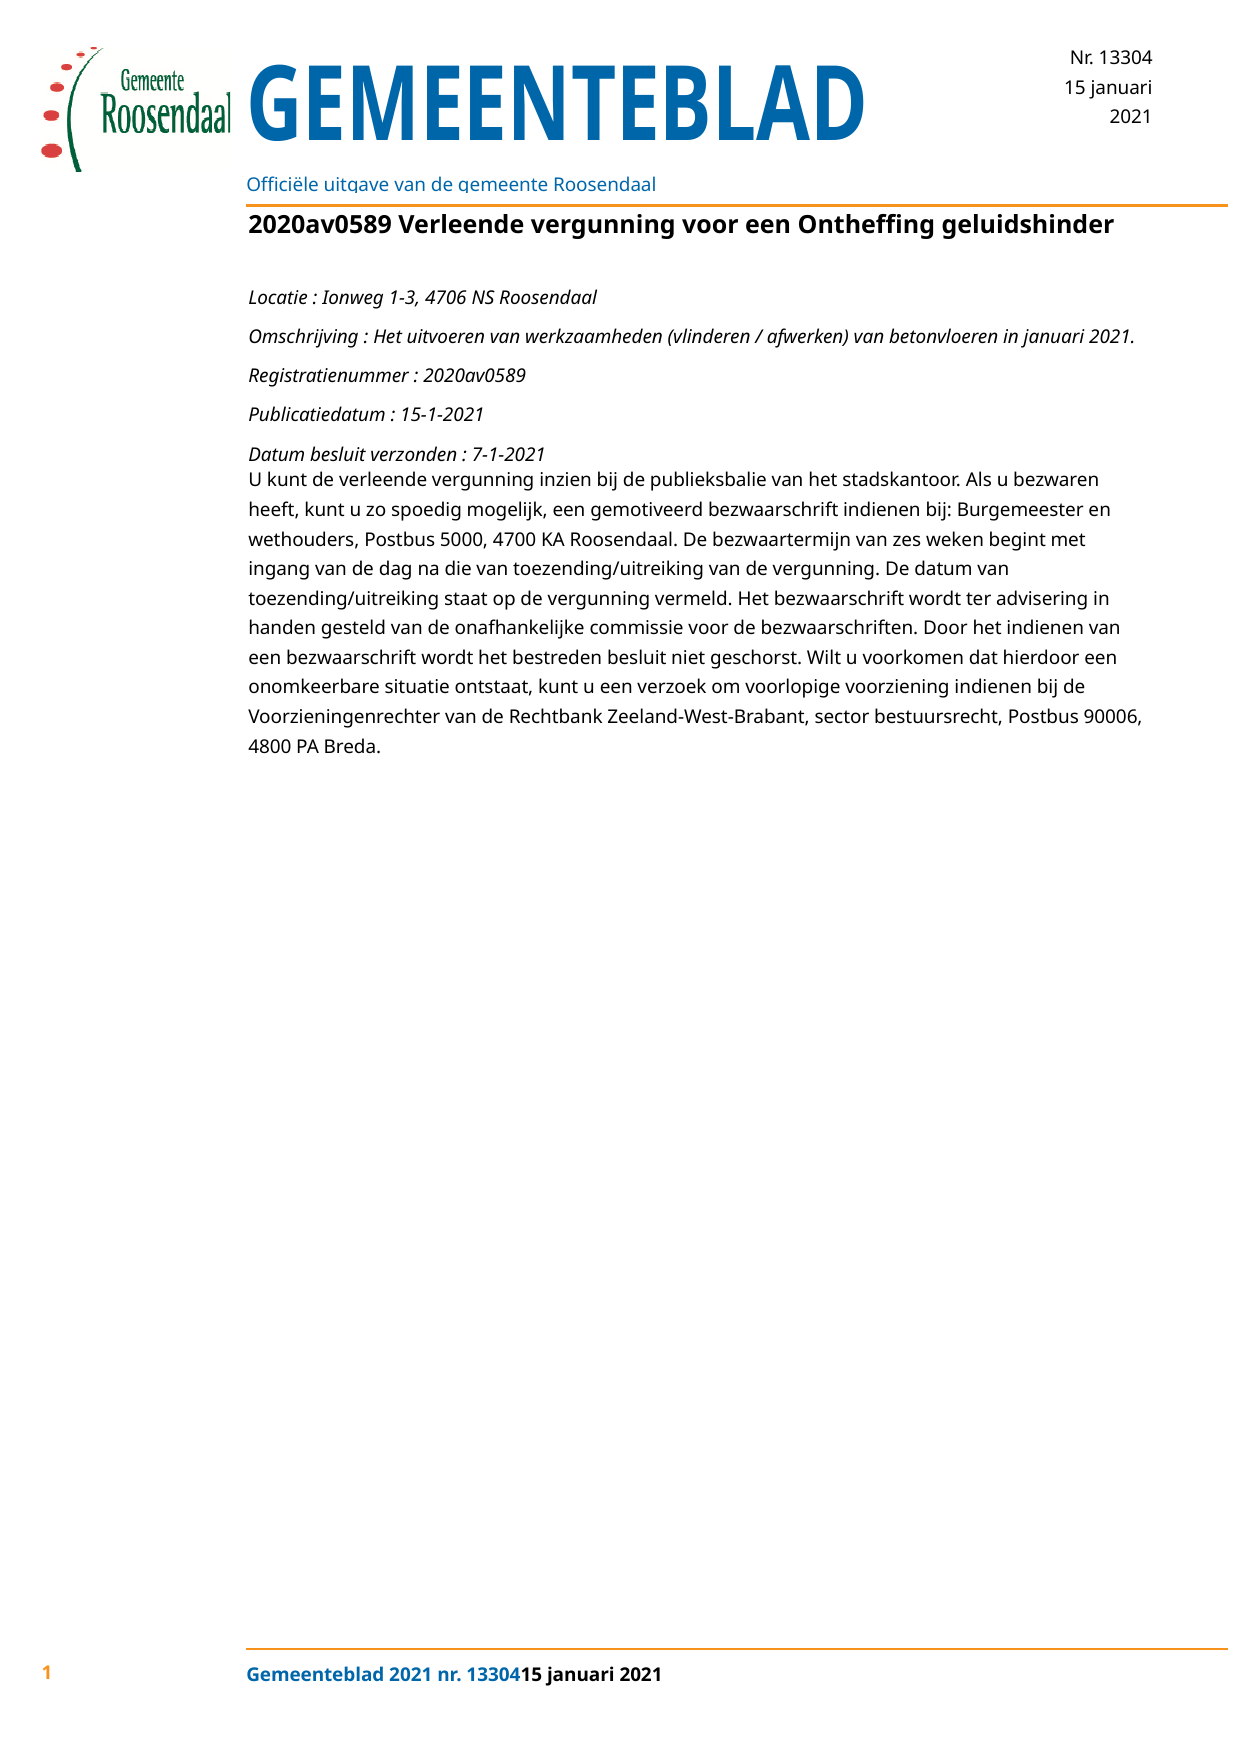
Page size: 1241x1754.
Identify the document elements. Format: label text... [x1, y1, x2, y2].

text 2020av0589 Verleende vergunning voor een Ontheffing geluidshinder [248, 207, 1152, 241]
text U kunt de verleende vergunning inzien bij de publieksbalie van het stadskantoor. Als u bezwaren heeft, kunt u zo spoedig mogelijk, een gemotiveerd bezwaarschrift indienen bij: Burgemeester en wethouders, Postbus 5000, 4700 KA Roosendaal. De bezwaartermijn van zes weken begint met ingang van de dag na die van toezending/uitreiking van de vergunning. De datum van toezending/uitreiking staat op de vergunning vermeld. Het bezwaarschrift wordt ter advisering in handen gesteld van de onafhankelijke commissie voor de bezwaarschriften. Door het indienen van een bezwaarschrift wordt het bestreden besluit niet geschorst. Wilt u voorkomen dat hierdoor een onomkeerbare situatie ontstaat, kunt u een verzoek om voorlopige voorziening indienen bij de Voorzieningenrechter van de Rechtbank Zeeland-West-Brabant, sector bestuursrecht, Postbus 90006, 4800 PA Breda. [248, 467, 1152, 759]
text Registratienummer : 2020av0589 [248, 362, 1152, 388]
picture [41, 47, 231, 172]
text Datum besluit verzonden : 7-1-2021 [248, 441, 1152, 467]
text Publicatiedatum : 15-1-2021 [248, 402, 1152, 427]
text Locatie : Ionweg 1-3, 4706 NS Roosendaal [248, 284, 1152, 309]
text Omschrijving : Het uitvoeren van werkzaamheden (vlinderen / afwerken) van betonvloeren in januari 2021. [248, 323, 1152, 349]
